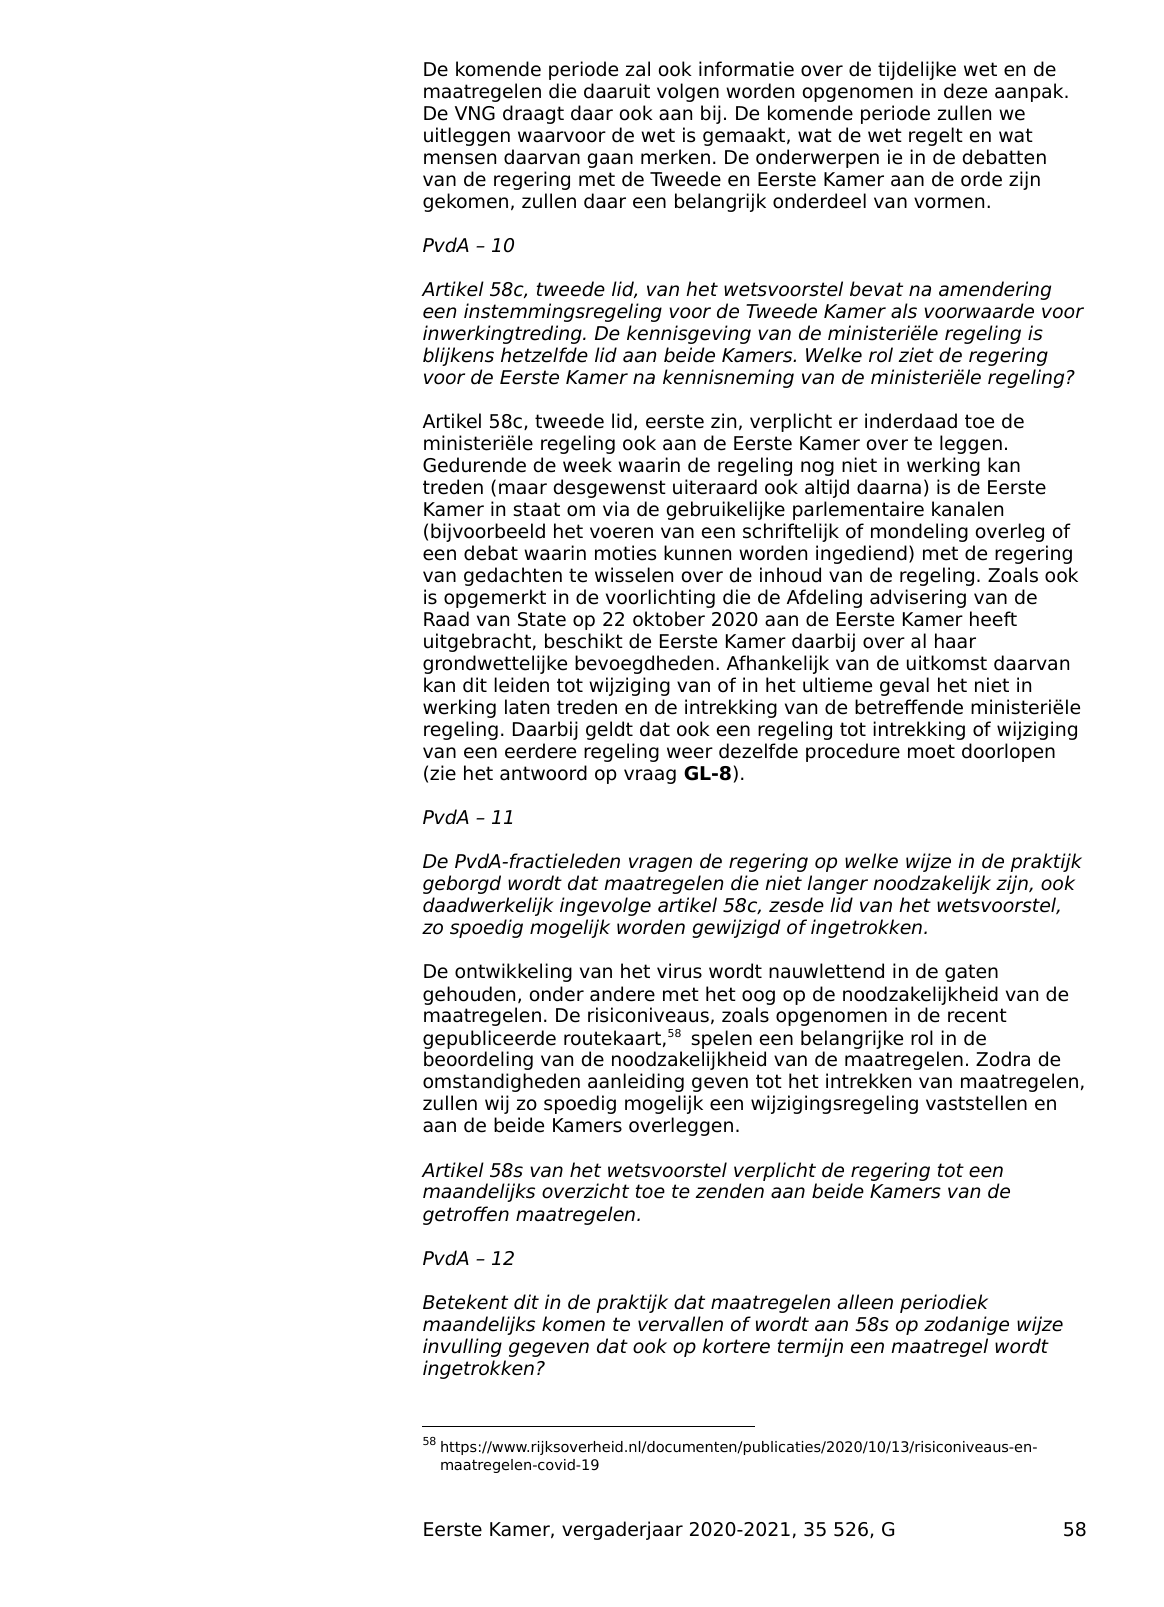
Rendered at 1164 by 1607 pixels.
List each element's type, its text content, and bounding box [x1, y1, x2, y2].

subtitle PvdA – 12 [422, 1248, 1087, 1269]
text Betekent dit in de praktijk dat maatregelen alleen periodiek maandelijks komen te vervallen of wordt aan 58s op zodanige wijze invulling gegeven dat ook op kortere termijn een maatregel wordt ingetrokken? [422, 1292, 1087, 1380]
text Artikel 58s van het wetsvoorstel verplicht de regering tot een maandelijks overzicht toe te zenden aan beide Kamers van de getroffen maatregelen. [422, 1159, 1087, 1225]
text Artikel 58c, tweede lid, eerste zin, verplicht er inderdaad toe de ministeriële regeling ook aan de Eerste Kamer over te leggen. Gedurende de week waarin de regeling nog niet in werking kan treden (maar desgewenst uiteraard ook altijd daarna) is de Eerste Kamer in staat om via de gebruikelijke parlementaire kanalen (bijvoorbeeld het voeren van een schriftelijk of mondeling overleg of een debat waarin moties kunnen worden ingediend) met de regering van gedachten te wisselen over de inhoud van de regeling. Zoals ook is opgemerkt in de voorlichting die de Afdeling advisering van de Raad van State op 22 oktober 2020 aan de Eerste Kamer heeft uitgebracht, beschikt de Eerste Kamer daarbij over al haar grondwettelijke bevoegdheden. Afhankelijk van de uitkomst daarvan kan dit leiden tot wijziging van of in het ultieme geval het niet in werking laten treden en de intrekking van de betreffende ministeriële regeling. Daarbij geldt dat ook een regeling tot intrekking of wijziging van een eerdere regeling weer dezelfde procedure moet doorlopen (zie het antwoord op vraag GL-8). [422, 411, 1087, 785]
subtitle PvdA – 10 [422, 235, 1087, 257]
text De ontwikkeling van het virus wordt nauwlettend in de gaten gehouden, onder andere met het oog op de noodzakelijkheid van de maatregelen. De risiconiveaus, zoals opgenomen in de recent gepubliceerde routekaart, spelen een belangrijke rol in de beoordeling van de noodzakelijkheid van de maatregelen. Zodra de omstandigheden aanleiding geven tot het intrekken van maatregelen, zullen wij zo spoedig mogelijk een wijzigingsregeling vaststellen en aan de beide Kamers overleggen. [422, 961, 1087, 1137]
text De komende periode zal ook informatie over de tijdelijke wet en de maatregelen die daaruit volgen worden opgenomen in deze aanpak. De VNG draagt daar ook aan bij. De komende periode zullen we uitleggen waarvoor de wet is gemaakt, wat de wet regelt en wat mensen daarvan gaan merken. De onderwerpen ie in de debatten van de regering met de Tweede en Eerste Kamer aan de orde zijn gekomen, zullen daar een belangrijk onderdeel van vormen. [422, 59, 1087, 213]
subtitle PvdA – 11 [422, 807, 1087, 829]
text De PvdA-fractieleden vragen de regering op welke wijze in de praktijk geborgd wordt dat maatregelen die niet langer noodzakelijk zijn, ook daadwerkelijk ingevolge artikel 58c, zesde lid van het wetsvoorstel, zo spoedig mogelijk worden gewijzigd of ingetrokken. [422, 851, 1087, 939]
text Artikel 58c, tweede lid, van het wetsvoorstel bevat na amendering een instemmingsregeling voor de Tweede Kamer als voorwaarde voor inwerkingtreding. De kennisgeving van de ministeriële regeling is blijkens hetzelfde lid aan beide Kamers. Welke rol ziet de regering voor de Eerste Kamer na kennisneming van de ministeriële regeling? [422, 279, 1087, 389]
text https://www.rijksoverheid.nl/documenten/publicaties/2020/10/13/risiconiveaus-en-maatregelen-covid-19 [422, 1435, 1087, 1474]
